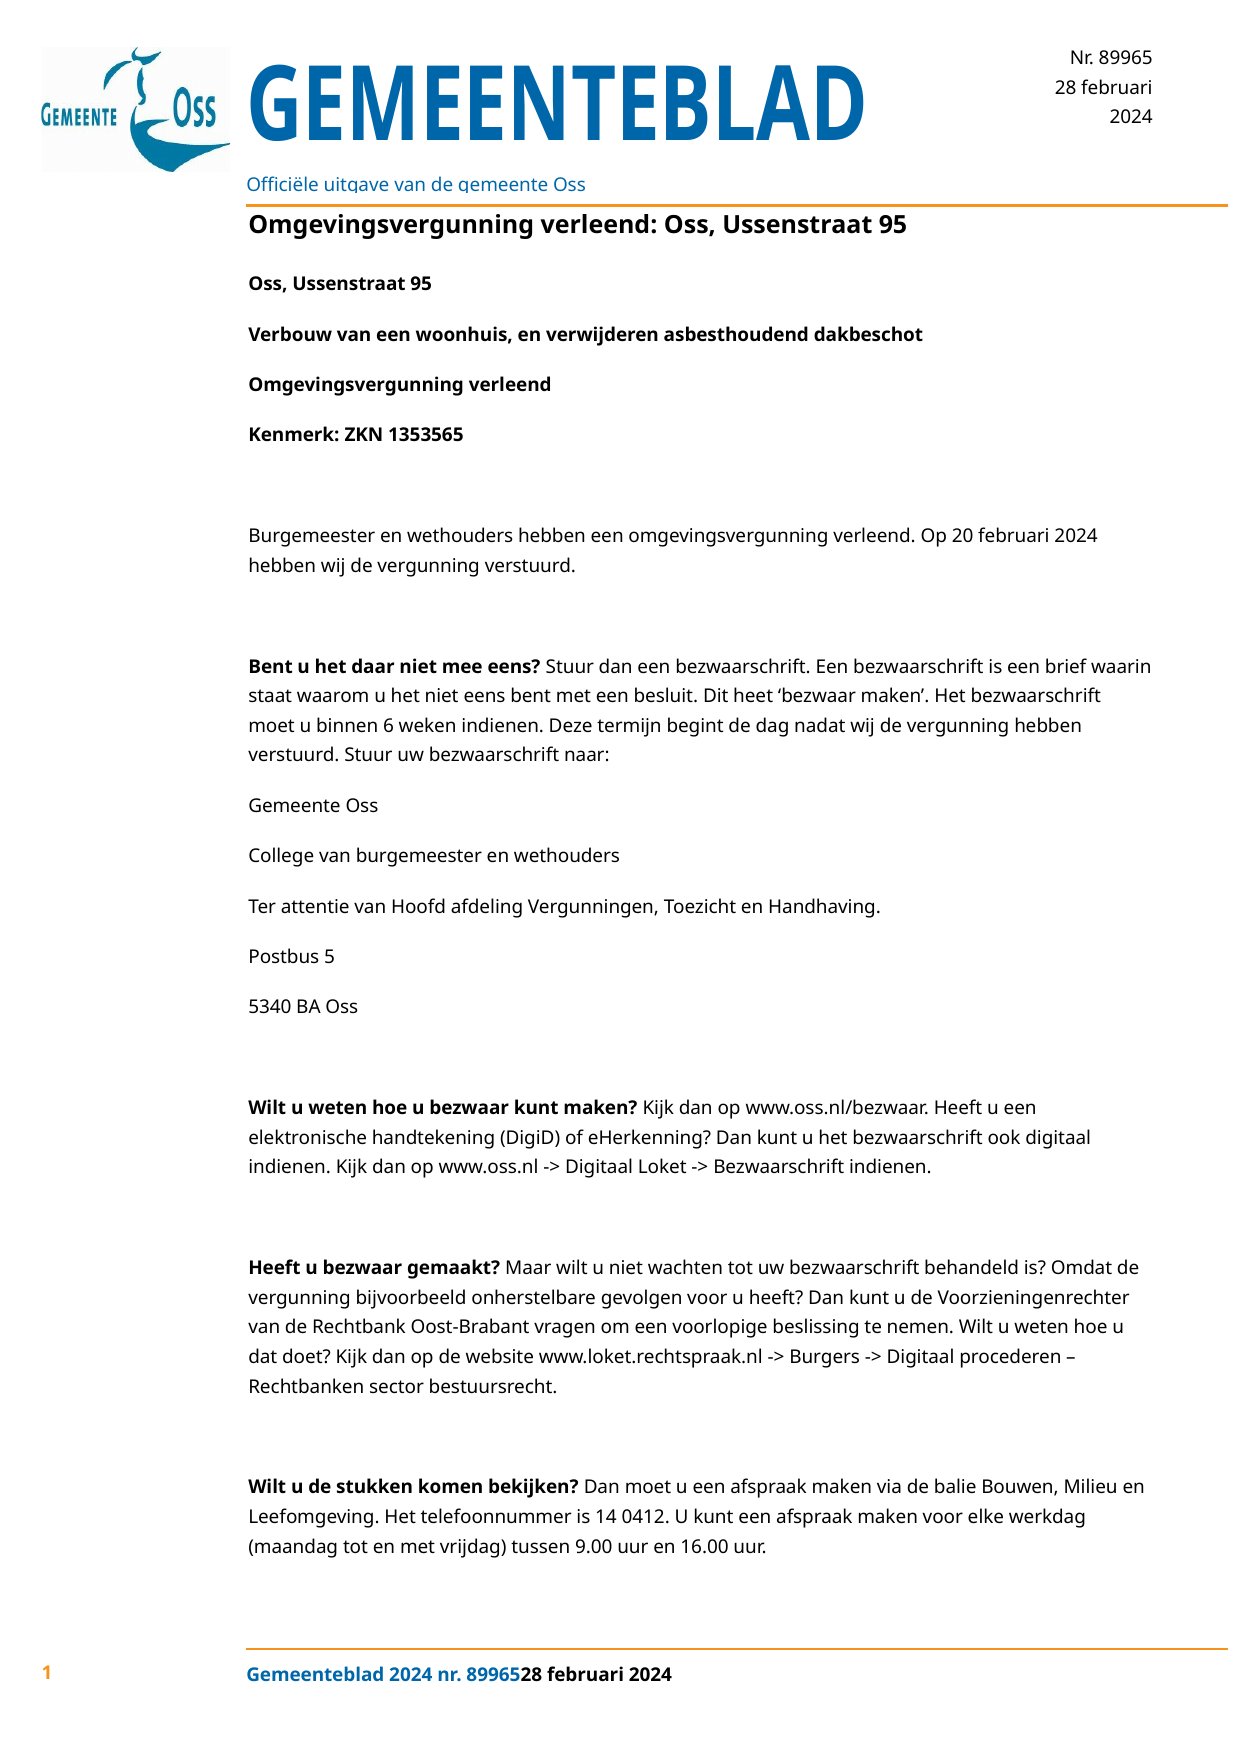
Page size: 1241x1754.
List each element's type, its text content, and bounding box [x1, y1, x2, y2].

text Heeft u bezwaar gemaakt? Maar wilt u niet wachten tot uw bezwaarschrift behandeld is? Omdat de vergunning bijvoorbeeld onherstelbare gevolgen voor u heeft? Dan kunt u de Voorzieningenrechter van de Rechtbank Oost-Brabant vragen om een voorlopige beslissing te nemen. Wilt u weten hoe u dat doet? Kijk dan op de website www.loket.rechtspraak.nl -> Burgers -> Digitaal procederen – Rechtbanken sector bestuursrecht. [248, 1254, 1152, 1398]
picture [41, 47, 231, 172]
text Burgemeester en wethouders hebben een omgevingsvergunning verleend. Op 20 februari 2024 hebben wij de vergunning verstuurd. [248, 522, 1152, 578]
text College van burgemeester en wethouders [248, 842, 1152, 868]
text Ter attentie van Hoofd afdeling Vergunningen, Toezicht en Handhaving. [248, 893, 1152, 918]
text Wilt u de stukken komen bekijken? Dan moet u een afspraak maken via de balie Bouwen, Milieu en Leefomgeving. Het telefoonnummer is 14 0412. U kunt een afspraak maken voor elke werkdag (maandag tot en met vrijdag) tussen 9.00 uur en 16.00 uur. [248, 1474, 1152, 1558]
text Verbouw van een woonhuis, en verwijderen asbesthoudend dakbeschot [248, 321, 1152, 346]
text Wilt u weten hoe u bezwaar kunt maken? Kijk dan op www.oss.nl/bezwaar. Heeft u een elektronische handtekening (DigiD) of eHerkenning? Dan kunt u het bezwaarschrift ook digitaal indienen. Kijk dan op www.oss.nl -> Digitaal Loket -> Bezwaarschrift indienen. [248, 1094, 1152, 1179]
text Bent u het daar niet mee eens? Stuur dan een bezwaarschrift. Een bezwaarschrift is een brief waarin staat waarom u het niet eens bent met een besluit. Dit heet ‘bezwaar maken’. Het bezwaarschrift moet u binnen 6 weken indienen. Deze termijn begint de dag nadat wij de vergunning hebben verstuurd. Stuur uw bezwaarschrift naar: [248, 653, 1152, 767]
text Kenmerk: ZKN 1353565 [248, 422, 1152, 447]
text Omgevingsvergunning verleend: Oss, Ussenstraat 95 [248, 207, 1152, 241]
text Omgevingsvergunning verleend [248, 371, 1152, 397]
text 5340 BA Oss [248, 994, 1152, 1019]
text Postbus 5 [248, 943, 1152, 969]
text Oss, Ussenstraat 95 [248, 270, 1152, 296]
text Gemeente Oss [248, 792, 1152, 818]
